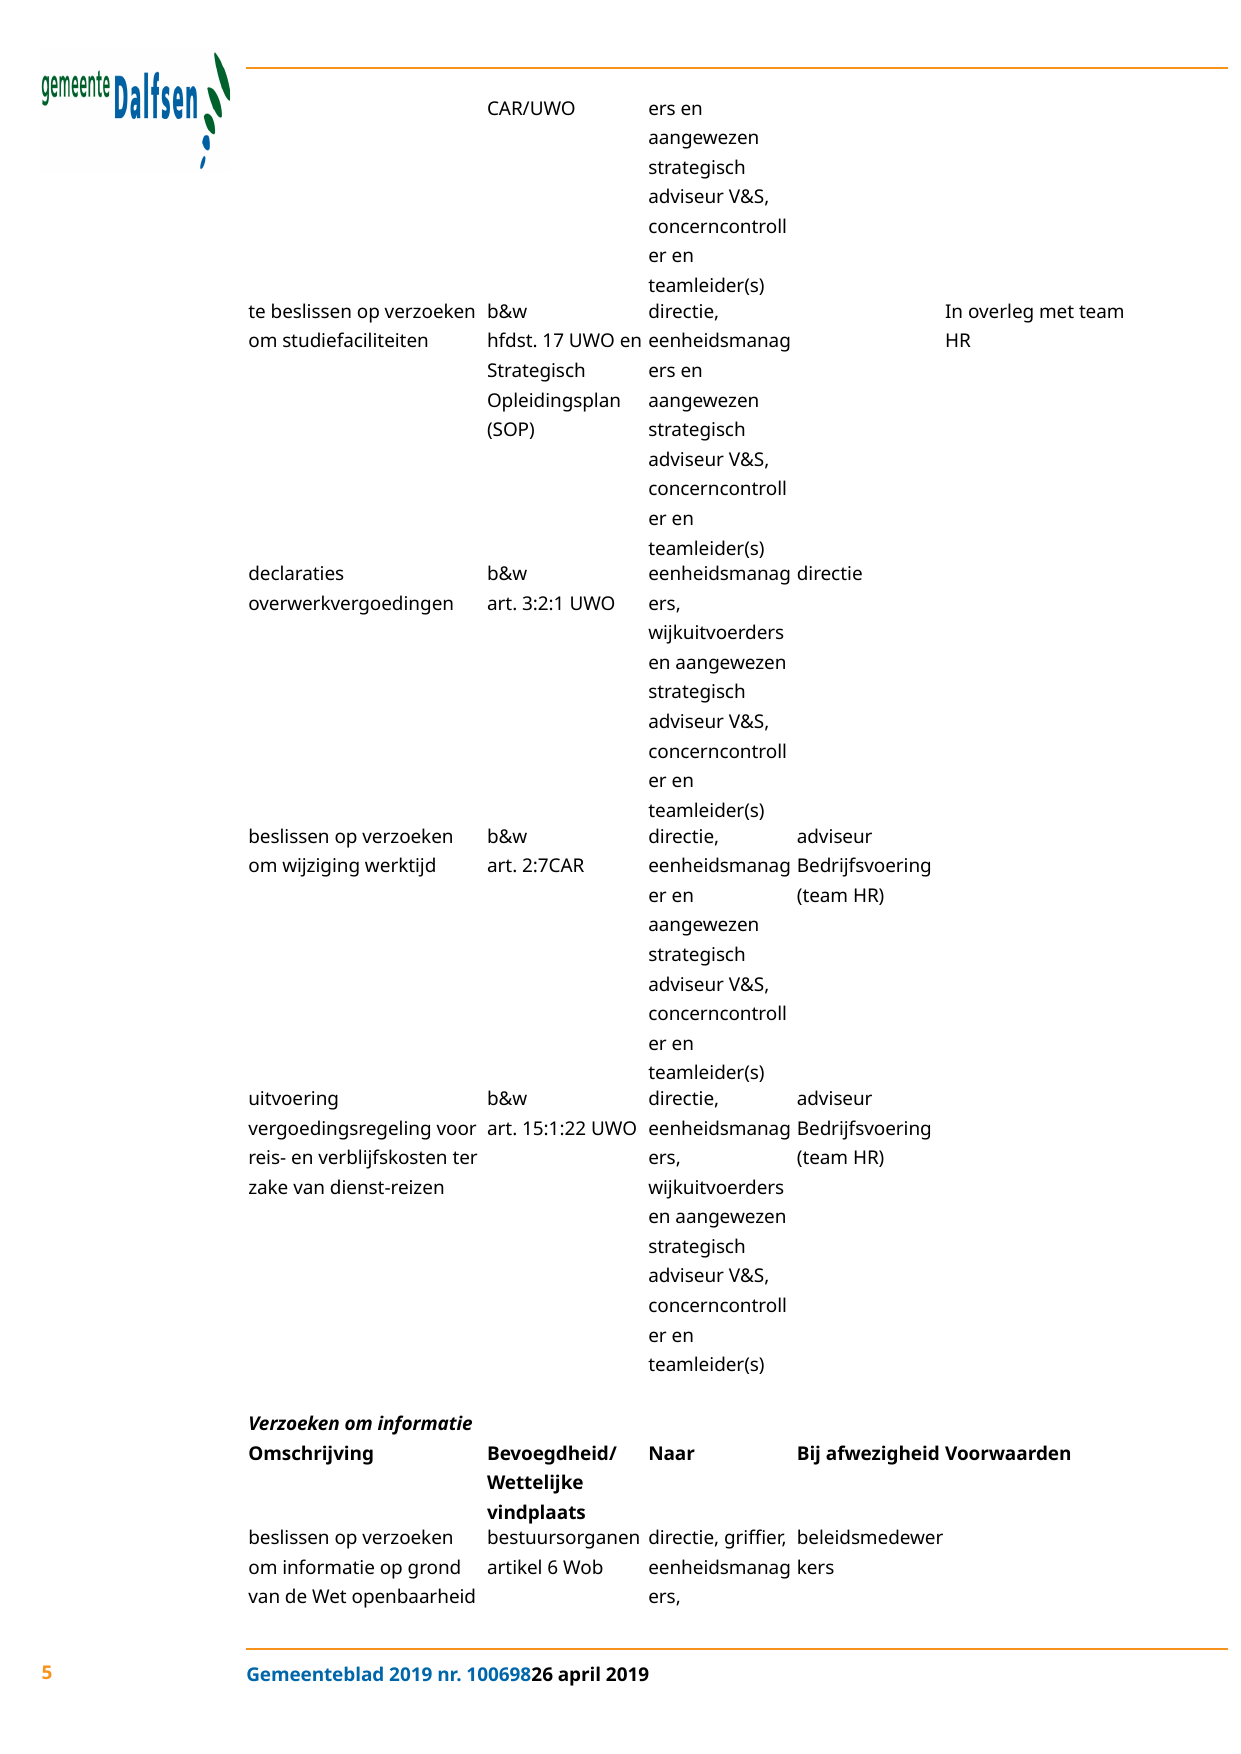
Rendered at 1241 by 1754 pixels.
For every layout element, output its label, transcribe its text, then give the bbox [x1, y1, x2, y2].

table_header Omschrijving [248, 1440, 487, 1524]
table_cell [945, 560, 1152, 823]
table_cell beleidsmedewerkers [797, 1525, 945, 1609]
text Verzoeken om informatie [248, 1410, 1152, 1436]
table_cell adviseur Bedrijfsvoering (team HR) [797, 823, 945, 1085]
table_cell [945, 823, 1152, 1085]
table_header Bevoegdheid/Wettelijke vindplaats [487, 1440, 648, 1524]
table_cell b&w hfdst. 17 UWO en Strategisch Opleidingsplan (SOP) [487, 298, 648, 560]
table_cell In overleg met team HR [945, 298, 1152, 560]
table_cell b&w art. 3:2:1 UWO [487, 560, 648, 823]
table_cell [248, 95, 487, 298]
table_cell beslissen op verzoeken om informatie op grond van de Wet openbaarheid [248, 1525, 487, 1609]
table_cell ers en aangewezen strategisch adviseur V&S, concerncontroller en teamleider(s) [648, 95, 797, 298]
table_cell beslissen op verzoeken om wijziging werktijd [248, 823, 487, 1085]
table_cell [945, 1525, 1152, 1609]
table_cell directie, eenheidsmanagers, wijkuitvoerders en aangewezen strategisch adviseur V&S, concerncontroller en teamleider(s) [648, 1085, 797, 1377]
table_header Naar [648, 1440, 797, 1524]
table_cell te beslissen op verzoeken om studiefaciliteiten [248, 298, 487, 560]
table_header Bij afwezigheid [797, 1440, 945, 1524]
table_cell uitvoering vergoedingsregeling voor reis- en verblijfskosten ter zake van dienst-reizen [248, 1085, 487, 1377]
table_cell bestuursorganen artikel 6 Wob [487, 1525, 648, 1609]
table_cell b&w art. 15:1:22 UWO [487, 1085, 648, 1377]
table_cell [797, 95, 945, 298]
table_cell eenheidsmanagers, wijkuitvoerders en aangewezen strategisch adviseur V&S, concerncontroller en teamleider(s) [648, 560, 797, 823]
picture [41, 47, 231, 172]
table_cell directie [797, 560, 945, 823]
table_cell directie, eenheidsmanager en aangewezen strategisch adviseur V&S, concerncontroller en teamleider(s) [648, 823, 797, 1085]
table_cell declaraties overwerkvergoedingen [248, 560, 487, 823]
table_cell CAR/UWO [487, 95, 648, 298]
table_header Voorwaarden [945, 1440, 1152, 1524]
table_cell directie, griffier, eenheidsmanagers, [648, 1525, 797, 1609]
table_cell [797, 298, 945, 560]
table_cell adviseur Bedrijfsvoering (team HR) [797, 1085, 945, 1377]
table_cell [945, 95, 1152, 298]
table_cell directie, eenheidsmanagers en aangewezen strategisch adviseur V&S, concerncontroller en teamleider(s) [648, 298, 797, 560]
table_cell b&w art. 2:7CAR [487, 823, 648, 1085]
table_cell [945, 1085, 1152, 1377]
